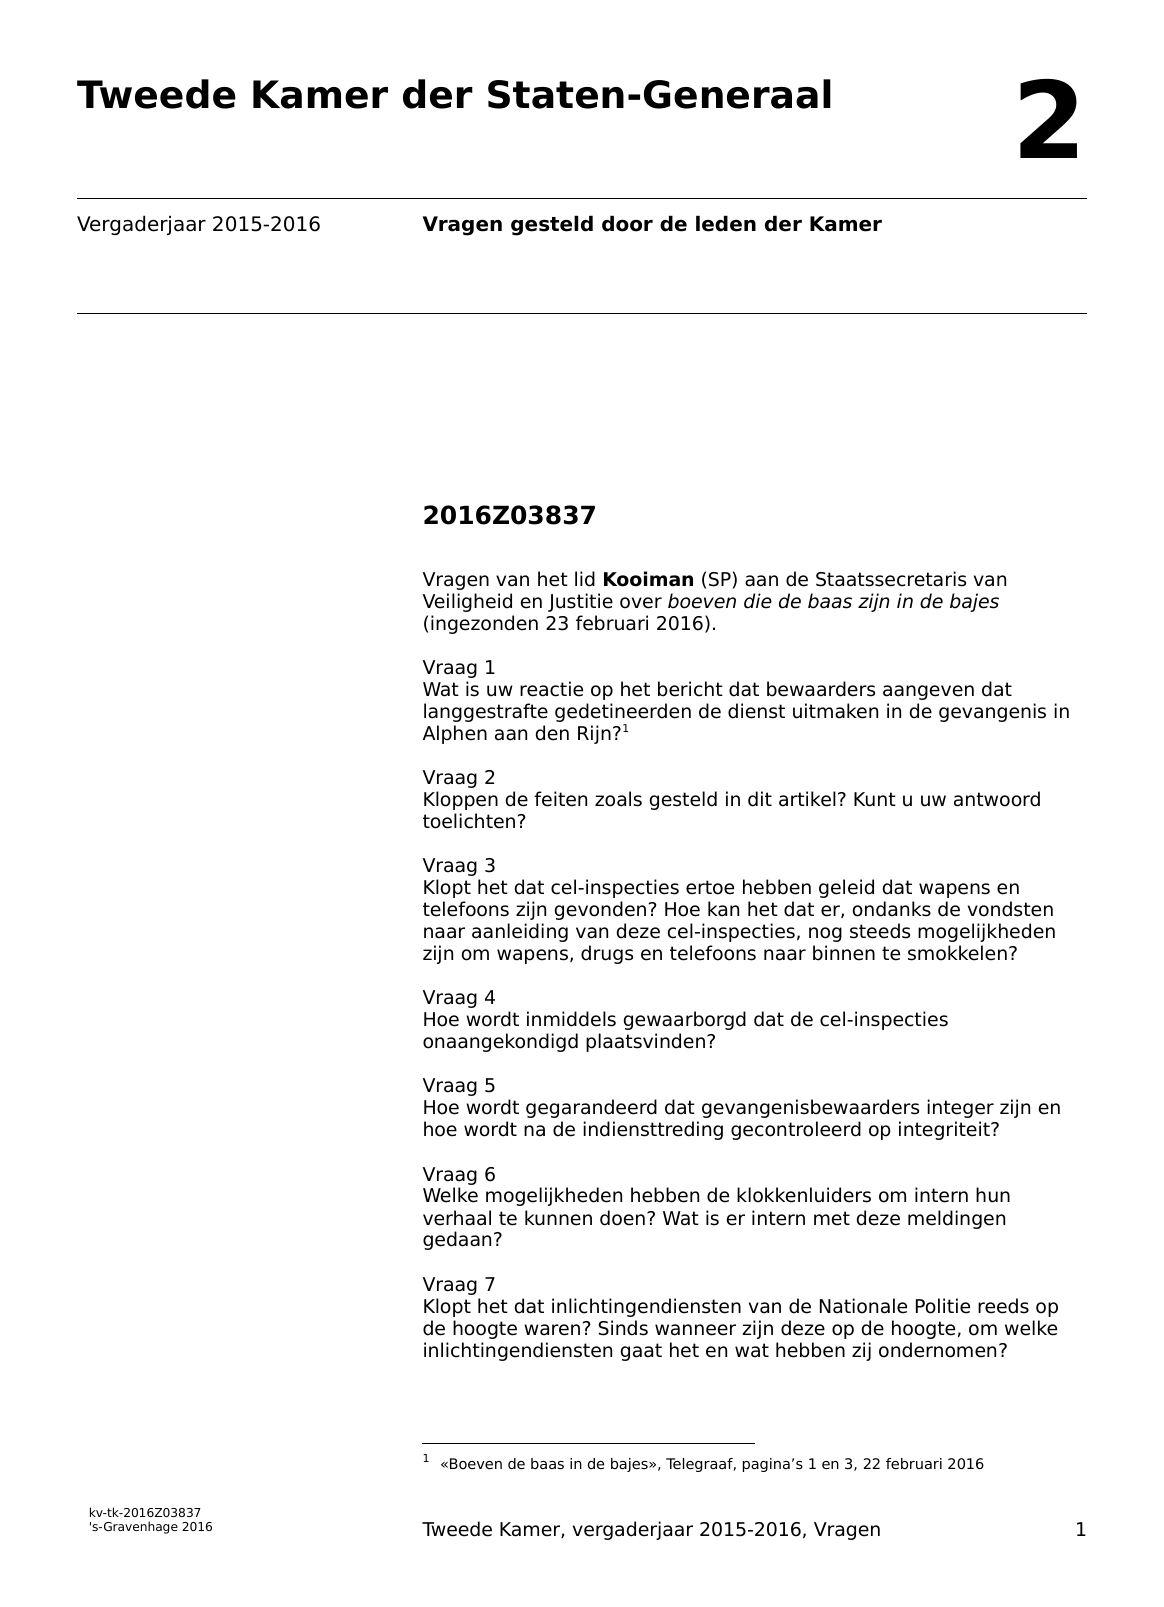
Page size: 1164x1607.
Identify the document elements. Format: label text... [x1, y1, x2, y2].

text «Boeven de baas in de bajes», Telegraaf, pagina’s 1 en 3, 22 februari 2016 [422, 1452, 1087, 1474]
text Vraag 1 [422, 657, 1087, 679]
text Vraag 3 [422, 855, 1087, 877]
text Klopt het dat cel-inspecties ertoe hebben geleid dat wapens en telefoons zijn gevonden? Hoe kan het dat er, ondanks de vondsten naar aanleiding van deze cel-inspecties, nog steeds mogelijkheden zijn om wapens, drugs en telefoons naar binnen te smokkelen? [422, 877, 1087, 965]
table_cell Vragen gesteld door de leden der Kamer [422, 199, 1087, 313]
text Kloppen de feiten zoals gesteld in dit artikel? Kunt u uw antwoord toelichten? [422, 789, 1087, 833]
table_cell Vergaderjaar 2015-2016 [77, 199, 422, 313]
text Vraag 6 [422, 1163, 1087, 1185]
text Hoe wordt gegarandeerd dat gevangenisbewaarders integer zijn en hoe wordt na de indiensttreding gecontroleerd op integriteit? [422, 1097, 1087, 1141]
text Vraag 5 [422, 1075, 1087, 1097]
text Hoe wordt inmiddels gewaarborgd dat de cel-inspecties onaangekondigd plaatsvinden? [422, 1009, 1087, 1053]
text Vraag 2 [422, 767, 1087, 789]
text Klopt het dat inlichtingendiensten van de Nationale Politie reeds op de hoogte waren? Sinds wanneer zijn deze op de hoogte, om welke inlichtingendiensten gaat het en wat hebben zij ondernomen? [422, 1296, 1087, 1361]
text Wat is uw reactie op het bericht dat bewaarders aangeven dat langgestrafte gedetineerden de dienst uitmaken in de gevangenis in Alphen aan den Rijn? [422, 679, 1087, 745]
text Vraag 7 [422, 1273, 1087, 1296]
text Welke mogelijkheden hebben de klokkenluiders om intern hun verhaal te kunnen doen? Wat is er intern met deze meldingen gedaan? [422, 1185, 1087, 1251]
text 's-Gravenhage 2016 [88, 1520, 323, 1534]
text Vraag 4 [422, 987, 1087, 1009]
text kv-tk-2016Z03837 [88, 1506, 323, 1520]
text Vragen van het lid Kooiman (SP) aan de Staatssecretaris van Veiligheid en Justitie over boeven die de baas zijn in de bajes (ingezonden 23 februari 2016). [422, 569, 1087, 635]
text 2016Z03837 [422, 501, 1087, 531]
table_header 2 [886, 59, 1087, 198]
table_header Tweede Kamer der Staten-Generaal [77, 59, 886, 198]
